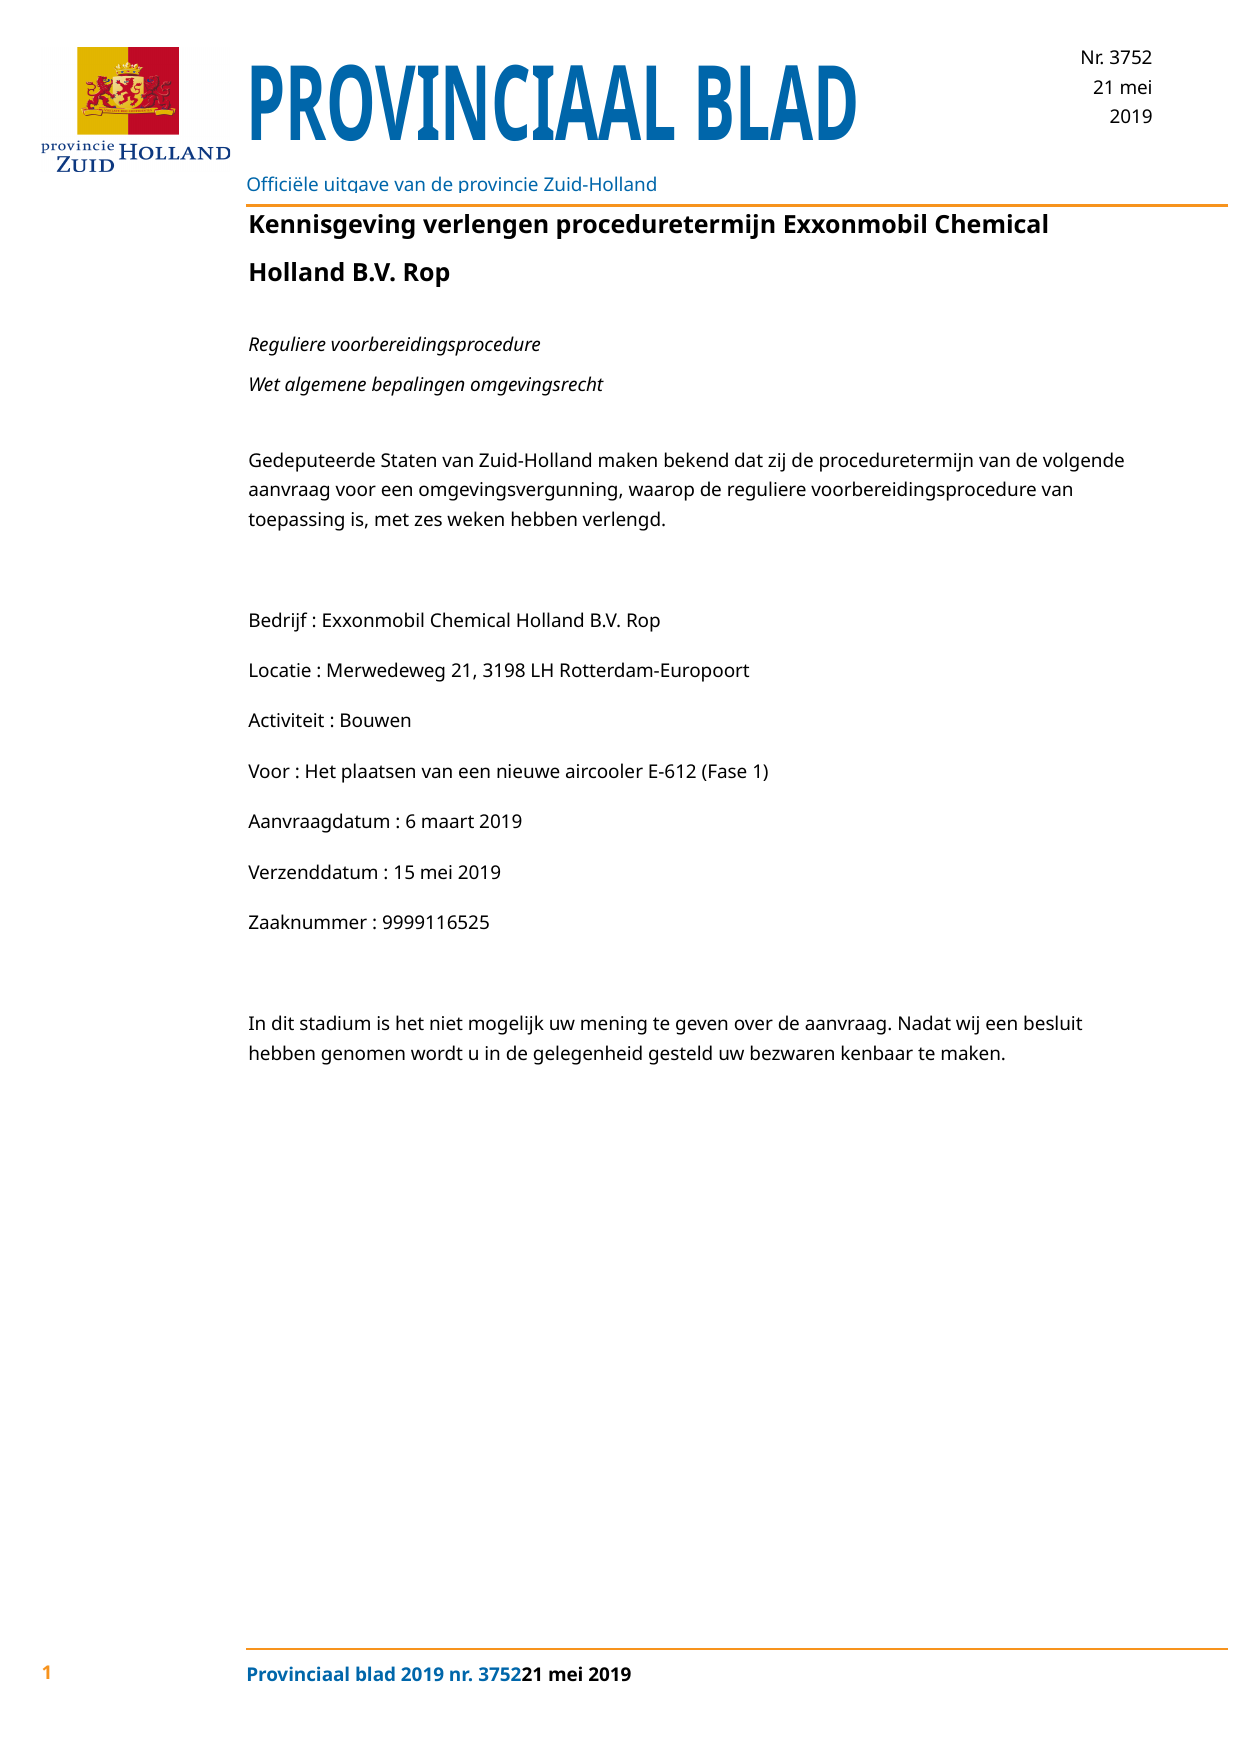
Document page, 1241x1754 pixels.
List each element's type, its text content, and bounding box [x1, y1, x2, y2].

text Verzenddatum : 15 mei 2019 [248, 859, 1152, 885]
picture [41, 47, 231, 172]
text Activiteit : Bouwen [248, 708, 1152, 733]
text Reguliere voorbereidingsprocedure [248, 331, 1152, 357]
text Wet algemene bepalingen omgevingsrecht [248, 371, 1152, 396]
text Zaaknummer : 9999116525 [248, 909, 1152, 935]
text Gedeputeerde Staten van Zuid-Holland maken bekend dat zij de proceduretermijn van de volgende aanvraag voor een omgevingsvergunning, waarop de reguliere voorbereidingsprocedure van toepassing is, met zes weken hebben verlengd. [248, 447, 1152, 532]
text Kennisgeving verlengen proceduretermijn Exxonmobil Chemical Holland B.V. Rop [248, 207, 1152, 288]
text Bedrijf : Exxonmobil Chemical Holland B.V. Rop [248, 607, 1152, 633]
text Voor : Het plaatsen van een nieuwe aircooler E-612 (Fase 1) [248, 758, 1152, 784]
text Locatie : Merwedeweg 21, 3198 LH Rotterdam-Europoort [248, 657, 1152, 683]
text Aanvraagdatum : 6 maart 2019 [248, 808, 1152, 834]
text In dit stadium is het niet mogelijk uw mening te geven over de aanvraag. Nadat wij een besluit hebben genomen wordt u in de gelegenheid gesteld uw bezwaren kenbaar te maken. [248, 1010, 1152, 1066]
